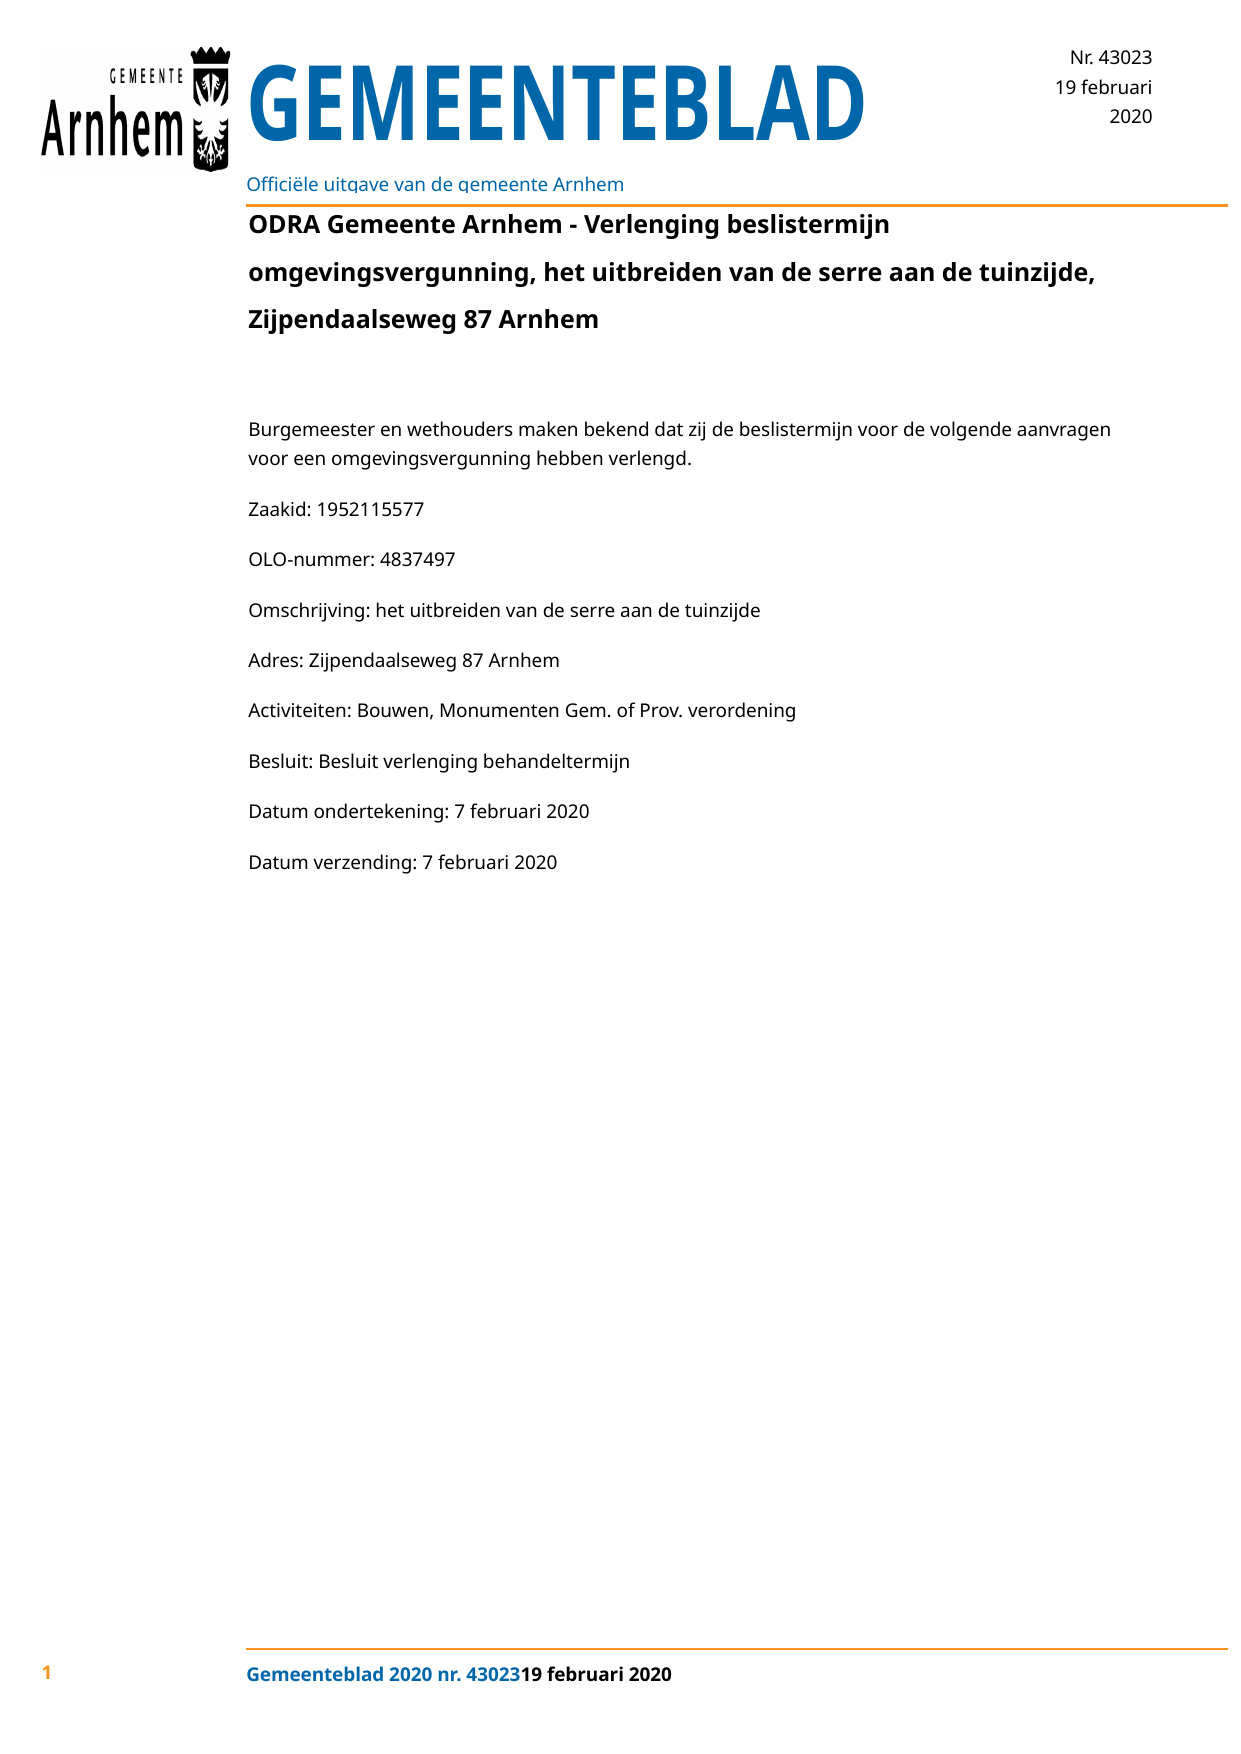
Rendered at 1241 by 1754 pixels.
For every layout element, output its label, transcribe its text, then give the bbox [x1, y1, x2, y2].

text Datum verzending: 7 februari 2020 [248, 849, 1152, 874]
text Besluit: Besluit verlenging behandeltermijn [248, 748, 1152, 774]
text OLO-nummer: 4837497 [248, 546, 1152, 572]
text Zaakid: 1952115577 [248, 496, 1152, 522]
text Omschrijving: het uitbreiden van de serre aan de tuinzijde [248, 597, 1152, 622]
picture [41, 47, 231, 172]
text Burgemeester en wethouders maken bekend dat zij de beslistermijn voor de volgende aanvragen voor een omgevingsvergunning hebben verlengd. [248, 416, 1152, 471]
text Datum ondertekening: 7 februari 2020 [248, 798, 1152, 824]
text Activiteiten: Bouwen, Monumenten Gem. of Prov. verordening [248, 698, 1152, 723]
text Adres: Zijpendaalseweg 87 Arnhem [248, 647, 1152, 673]
text ODRA Gemeente Arnhem - Verlenging beslistermijn omgevingsvergunning, het uitbreiden van de serre aan de tuinzijde, Zijpendaalseweg 87 Arnhem [248, 207, 1152, 336]
